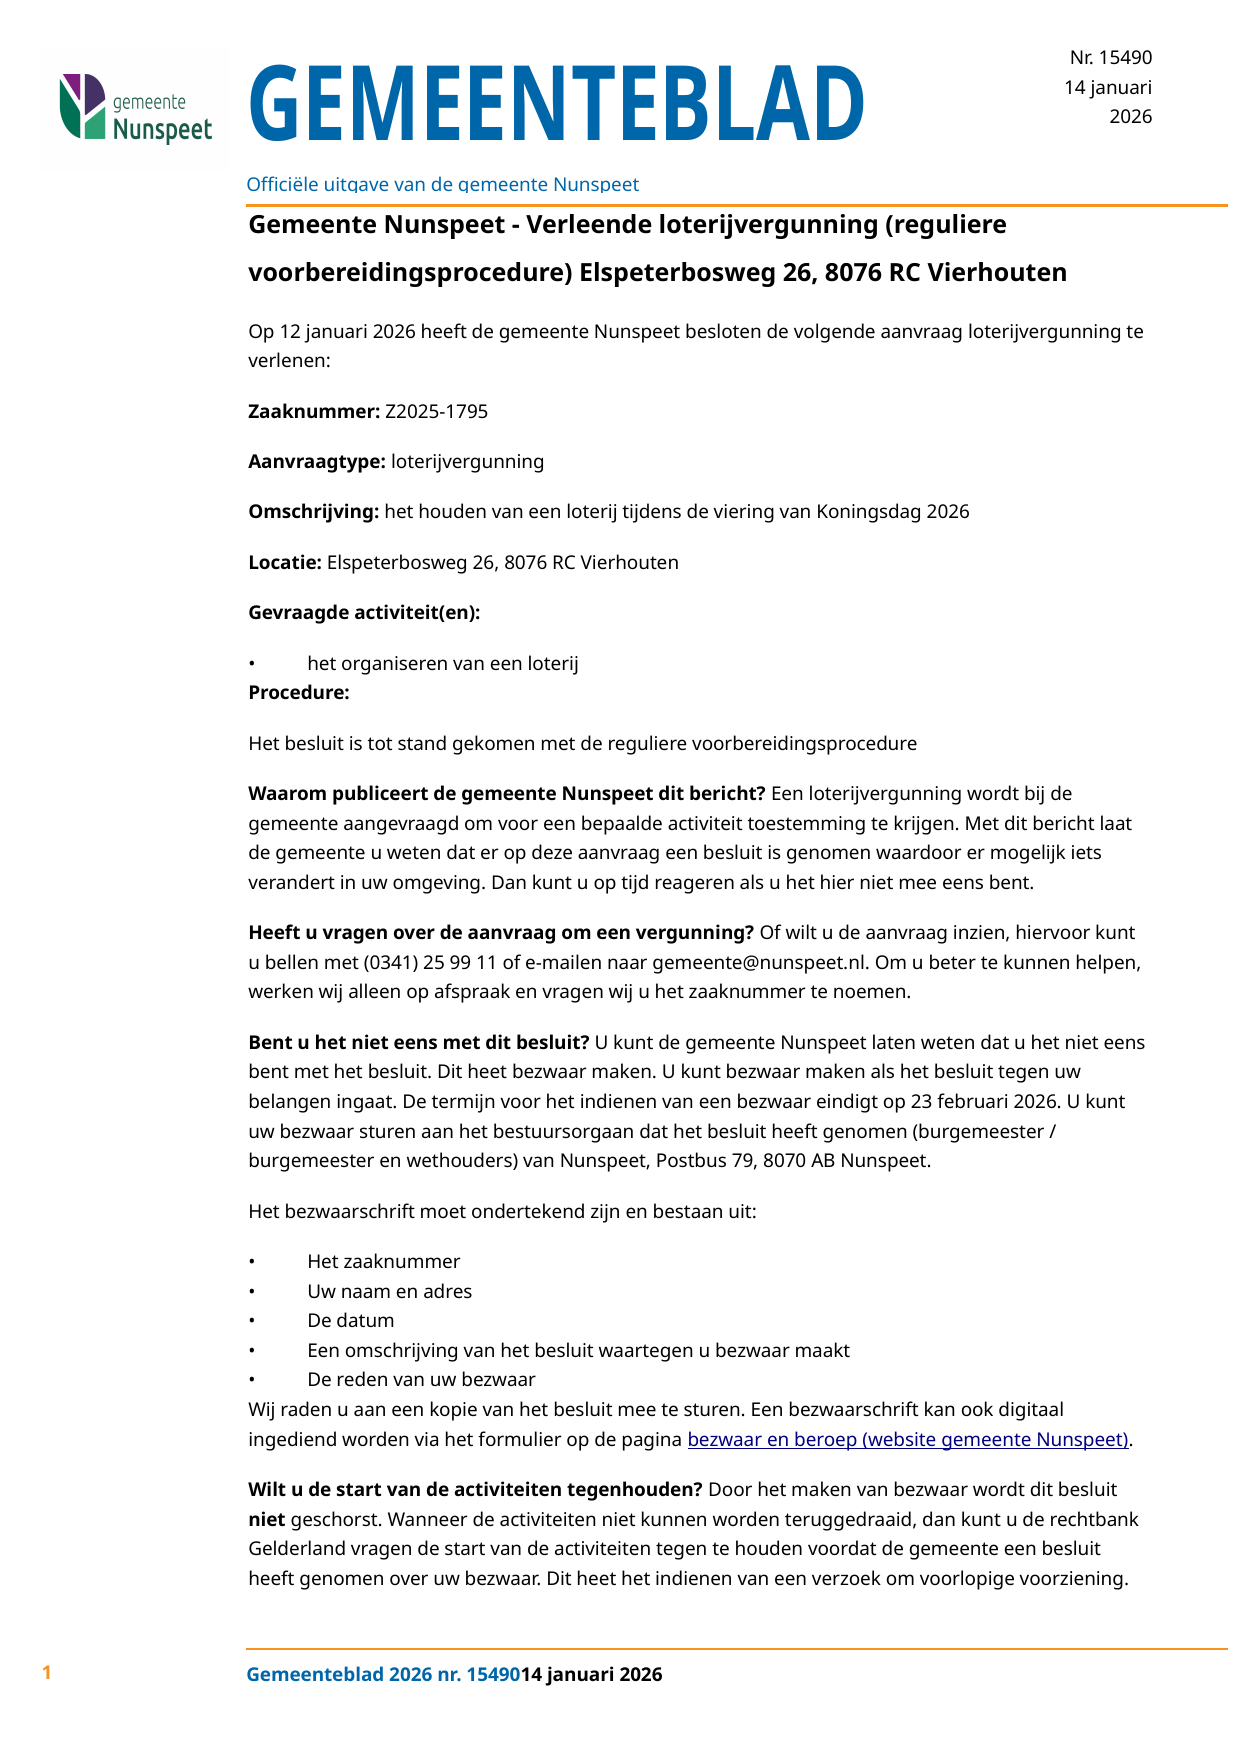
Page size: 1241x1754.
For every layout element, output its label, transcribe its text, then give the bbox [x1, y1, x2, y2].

list het organiseren van een loterij [248, 650, 1152, 676]
list Het zaaknummer [248, 1248, 1152, 1274]
text Op 12 januari 2026 heeft de gemeente Nunspeet besloten de volgende aanvraag loterijvergunning te verlenen: [248, 318, 1152, 373]
list Een omschrijving van het besluit waartegen u bezwaar maakt [248, 1337, 1152, 1363]
text Zaaknummer: Z2025-1795 [248, 398, 1152, 424]
text Procedure: [248, 679, 1152, 705]
text Gemeente Nunspeet - Verleende loterijvergunning (reguliere voorbereidingsprocedure) Elspeterbosweg 26, 8076 RC Vierhouten [248, 207, 1152, 288]
text Bent u het niet eens met dit besluit? U kunt de gemeente Nunspeet laten weten dat u het niet eens bent met het besluit. Dit heet bezwaar maken. U kunt bezwaar maken als het besluit tegen uw belangen ingaat. De termijn voor het indienen van een bezwaar eindigt op 23 februari 2026. U kunt uw bezwaar sturen aan het bestuursorgaan dat het besluit heeft genomen (burgemeester / burgemeester en wethouders) van Nunspeet, Postbus 79, 8070 AB Nunspeet. [248, 1029, 1152, 1173]
text Heeft u vragen over de aanvraag om een vergunning? Of wilt u de aanvraag inzien, hiervoor kunt u bellen met (0341) 25 99 11 of e-mailen naar gemeente@nunspeet.nl. Om u beter te kunnen helpen, werken wij alleen op afspraak en vragen wij u het zaaknummer te noemen. [248, 919, 1152, 1004]
text Aanvraagtype: loterijvergunning [248, 448, 1152, 474]
list De datum [248, 1307, 1152, 1333]
text Het besluit is tot stand gekomen met de reguliere voorbereidingsprocedure [248, 730, 1152, 756]
text Wilt u de start van de activiteiten tegenhouden? Door het maken van bezwaar wordt dit besluit niet geschorst. Wanneer de activiteiten niet kunnen worden teruggedraaid, dan kunt u de rechtbank Gelderland vragen de start van de activiteiten tegen te houden voordat de gemeente een besluit heeft genomen over uw bezwaar. Dit heet het indienen van een verzoek om voorlopige voorziening. [248, 1476, 1152, 1591]
text Wij raden u aan een kopie van het besluit mee te sturen. Een bezwaarschrift kan ook digitaal ingediend worden via het formulier op de pagina bezwaar en beroep (website gemeente Nunspeet). [248, 1396, 1152, 1452]
text Locatie: Elspeterbosweg 26, 8076 RC Vierhouten [248, 549, 1152, 575]
text Het bezwaarschrift moet ondertekend zijn en bestaan uit: [248, 1198, 1152, 1224]
text Waarom publiceert de gemeente Nunspeet dit bericht? Een loterijvergunning wordt bij de gemeente aangevraagd om voor een bepaalde activiteit toestemming te krijgen. Met dit bericht laat de gemeente u weten dat er op deze aanvraag een besluit is genomen waardoor er mogelijk iets verandert in uw omgeving. Dan kunt u op tijd reageren als u het hier niet mee eens bent. [248, 780, 1152, 895]
text Omschrijving: het houden van een loterij tijdens de viering van Koningsdag 2026 [248, 499, 1152, 524]
picture [41, 47, 231, 172]
text Gevraagde activiteit(en): [248, 599, 1152, 625]
list Uw naam en adres [248, 1278, 1152, 1304]
list De reden van uw bezwaar [248, 1367, 1152, 1392]
